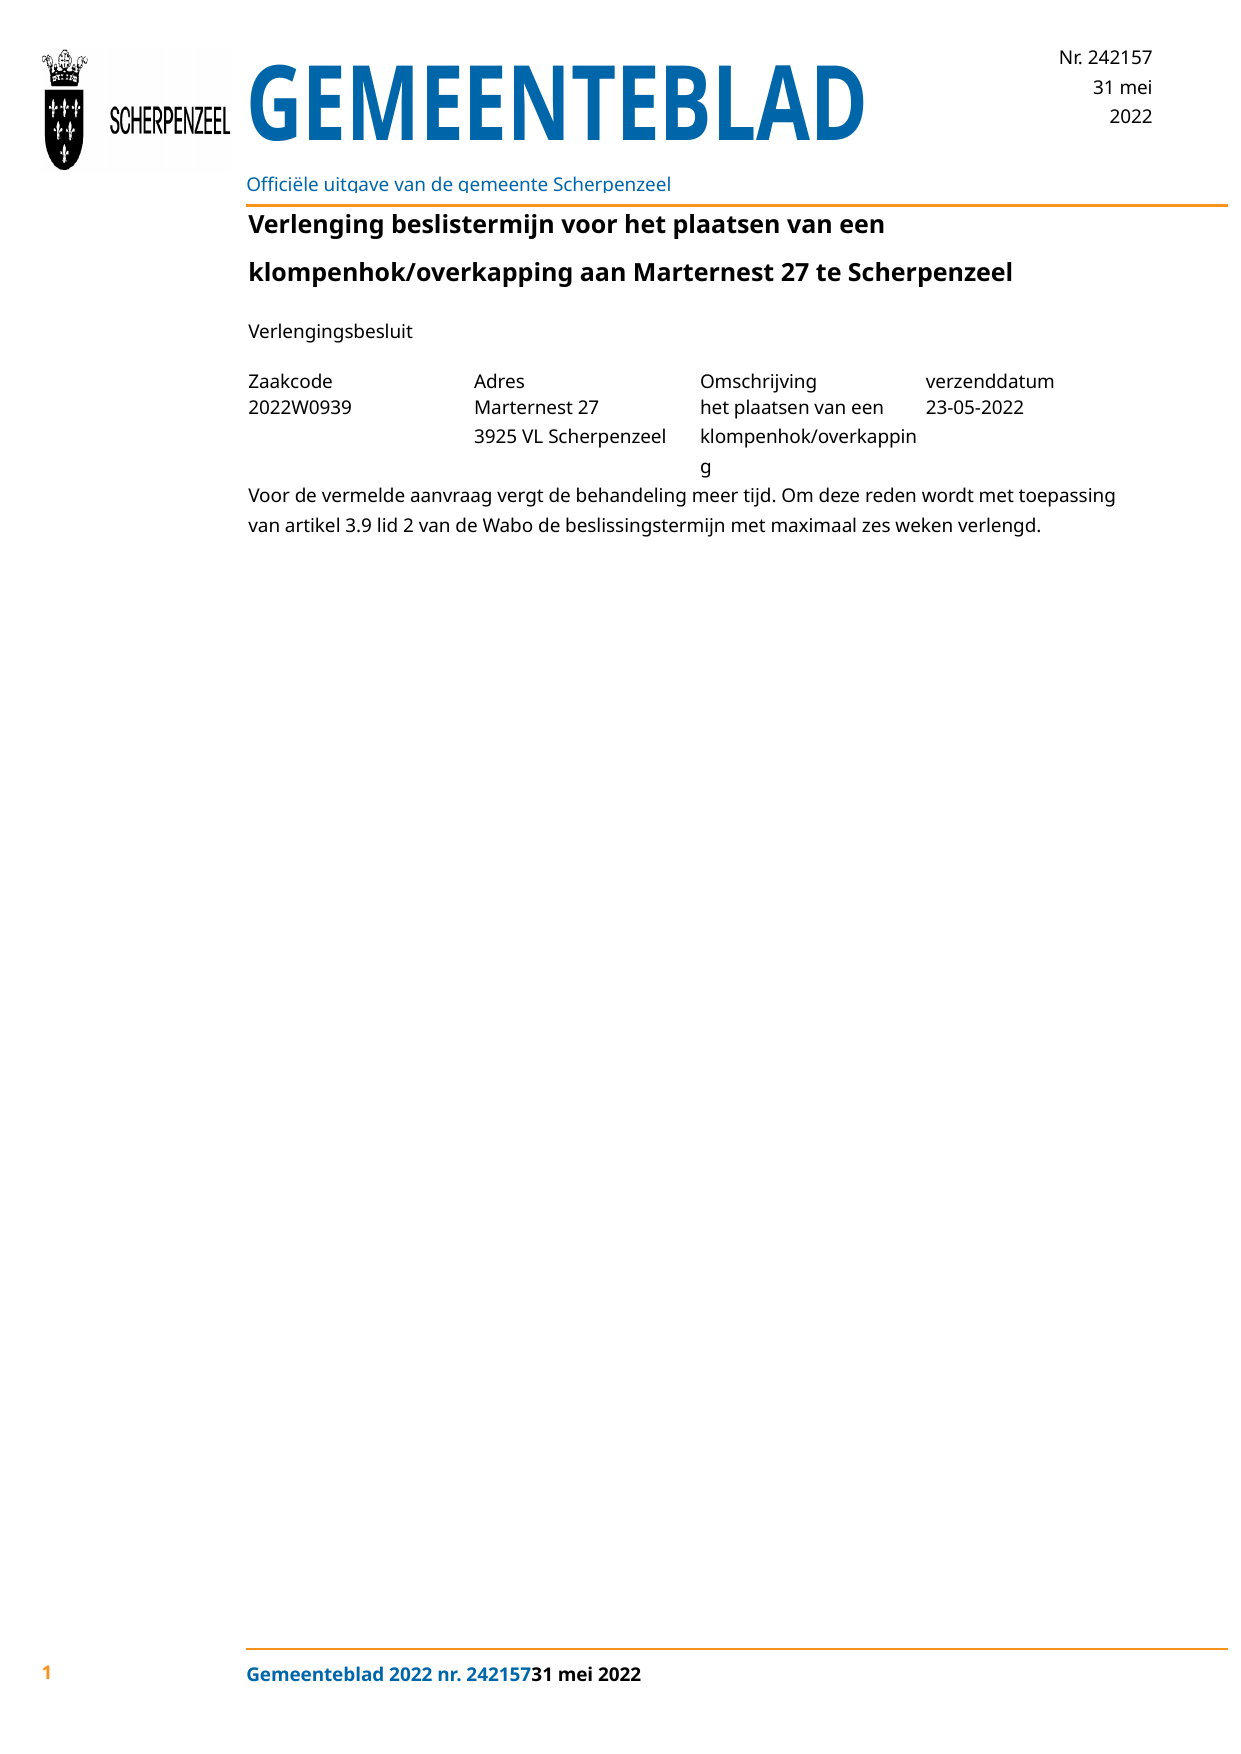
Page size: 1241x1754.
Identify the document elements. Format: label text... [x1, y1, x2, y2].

picture [41, 47, 231, 172]
text Verlengingsbesluit [248, 318, 1152, 344]
table_cell 23-05-2022 [926, 394, 1152, 479]
table_header verzenddatum [926, 369, 1152, 394]
table_header Zaakcode [248, 369, 474, 394]
text Verlenging beslistermijn voor het plaatsen van een klompenhok/overkapping aan Marternest 27 te Scherpenzeel [248, 207, 1152, 288]
text Voor de vermelde aanvraag vergt de behandeling meer tijd. Om deze reden wordt met toepassing van artikel 3.9 lid 2 van de Wabo de beslissingstermijn met maximaal zes weken verlengd. [248, 482, 1152, 538]
table_cell 2022W0939 [248, 394, 474, 479]
table_header Adres [474, 369, 700, 394]
table_header Omschrijving [700, 369, 926, 394]
table_cell Marternest 27 3925 VL Scherpenzeel [474, 394, 700, 479]
table_cell het plaatsen van een klompenhok/overkapping [700, 394, 926, 479]
